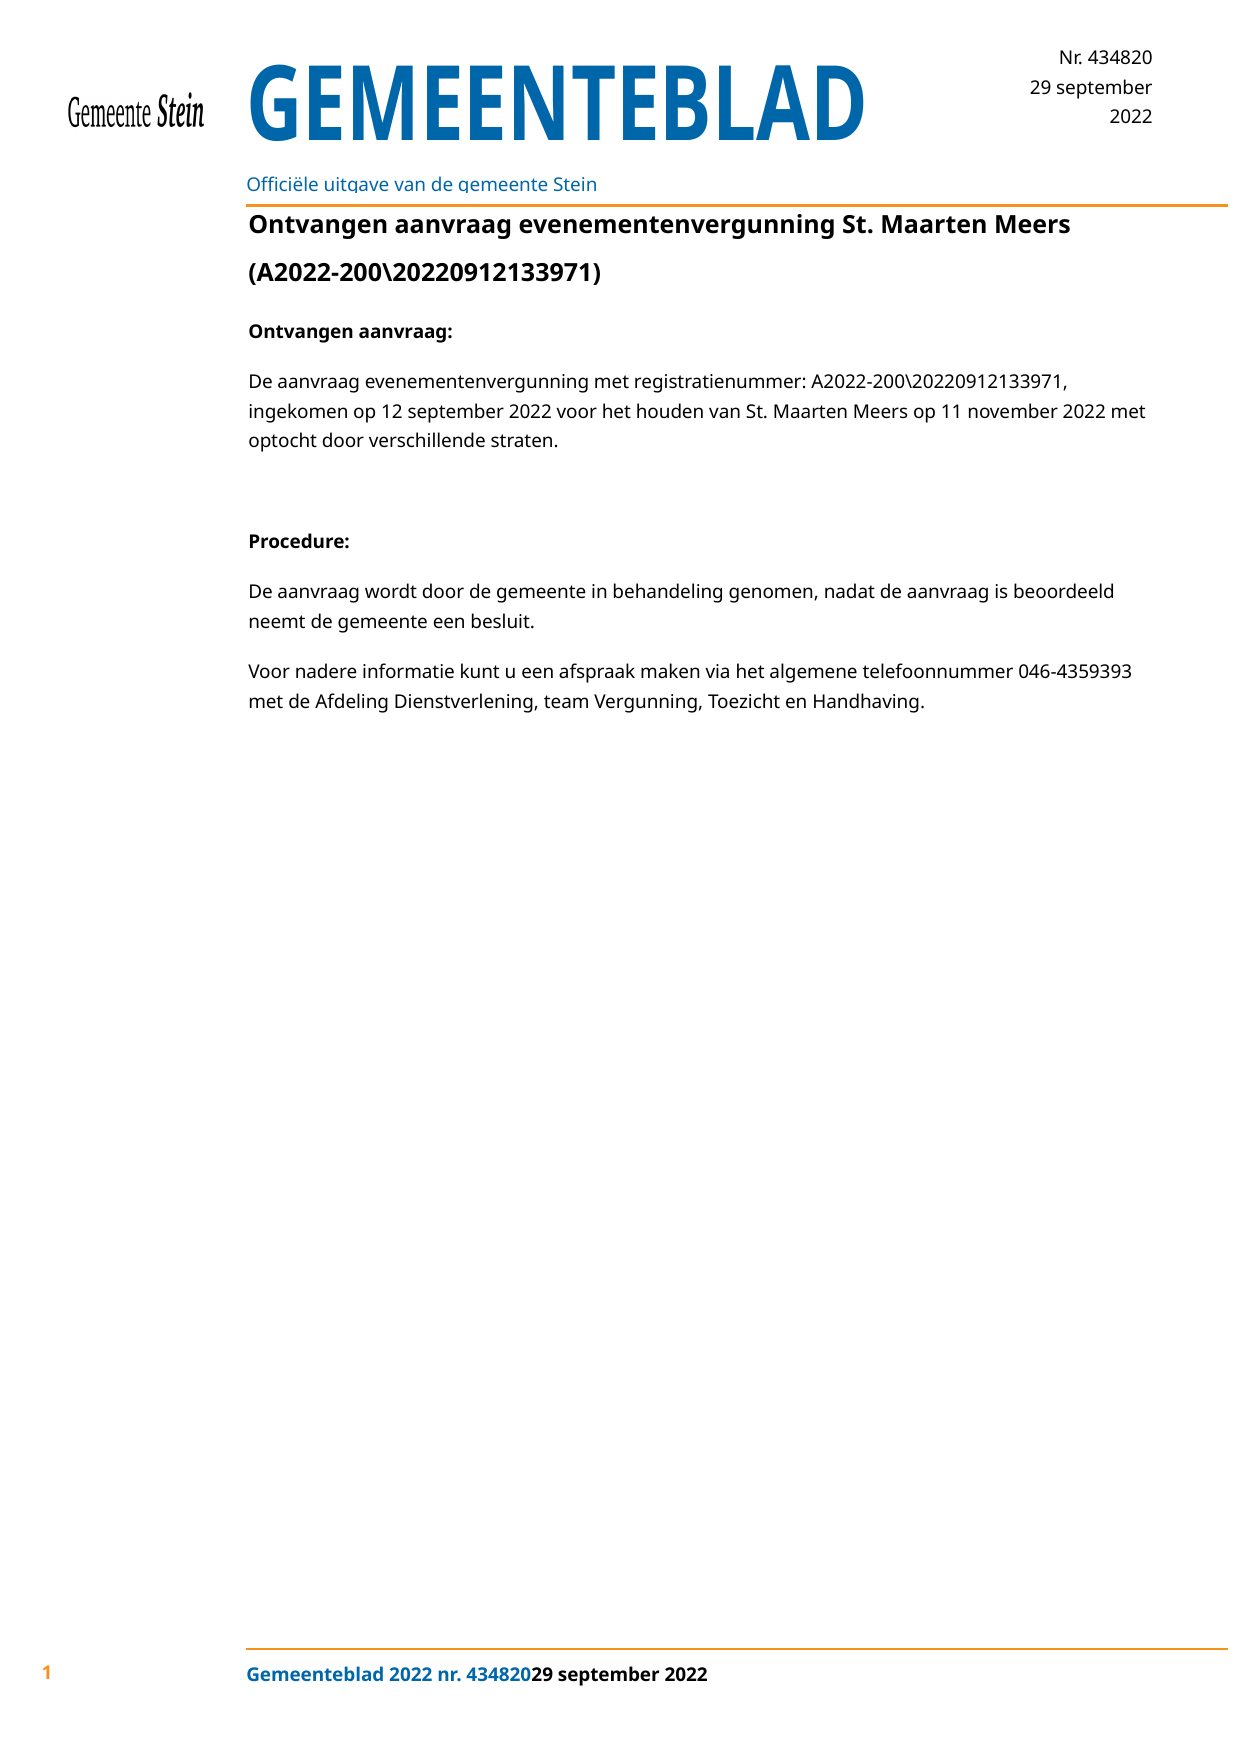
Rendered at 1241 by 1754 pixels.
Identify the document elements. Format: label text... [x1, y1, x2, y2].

text Ontvangen aanvraag: [248, 318, 1152, 344]
text Procedure: [248, 528, 1152, 554]
text Ontvangen aanvraag evenementenvergunning St. Maarten Meers (A2022-200\20220912133971) [248, 207, 1152, 288]
text De aanvraag wordt door de gemeente in behandeling genomen, nadat de aanvraag is beoordeeld neemt de gemeente een besluit. [248, 579, 1152, 634]
text De aanvraag evenementenvergunning met registratienummer: A2022-200\20220912133971, ingekomen op 12 september 2022 voor het houden van St. Maarten Meers op 11 november 2022 met optocht door verschillende straten. [248, 368, 1152, 453]
text Voor nadere informatie kunt u een afspraak maken via het algemene telefoonnummer 046-4359393 met de Afdeling Dienstverlening, team Vergunning, Toezicht en Handhaving. [248, 659, 1152, 714]
picture [41, 47, 231, 172]
